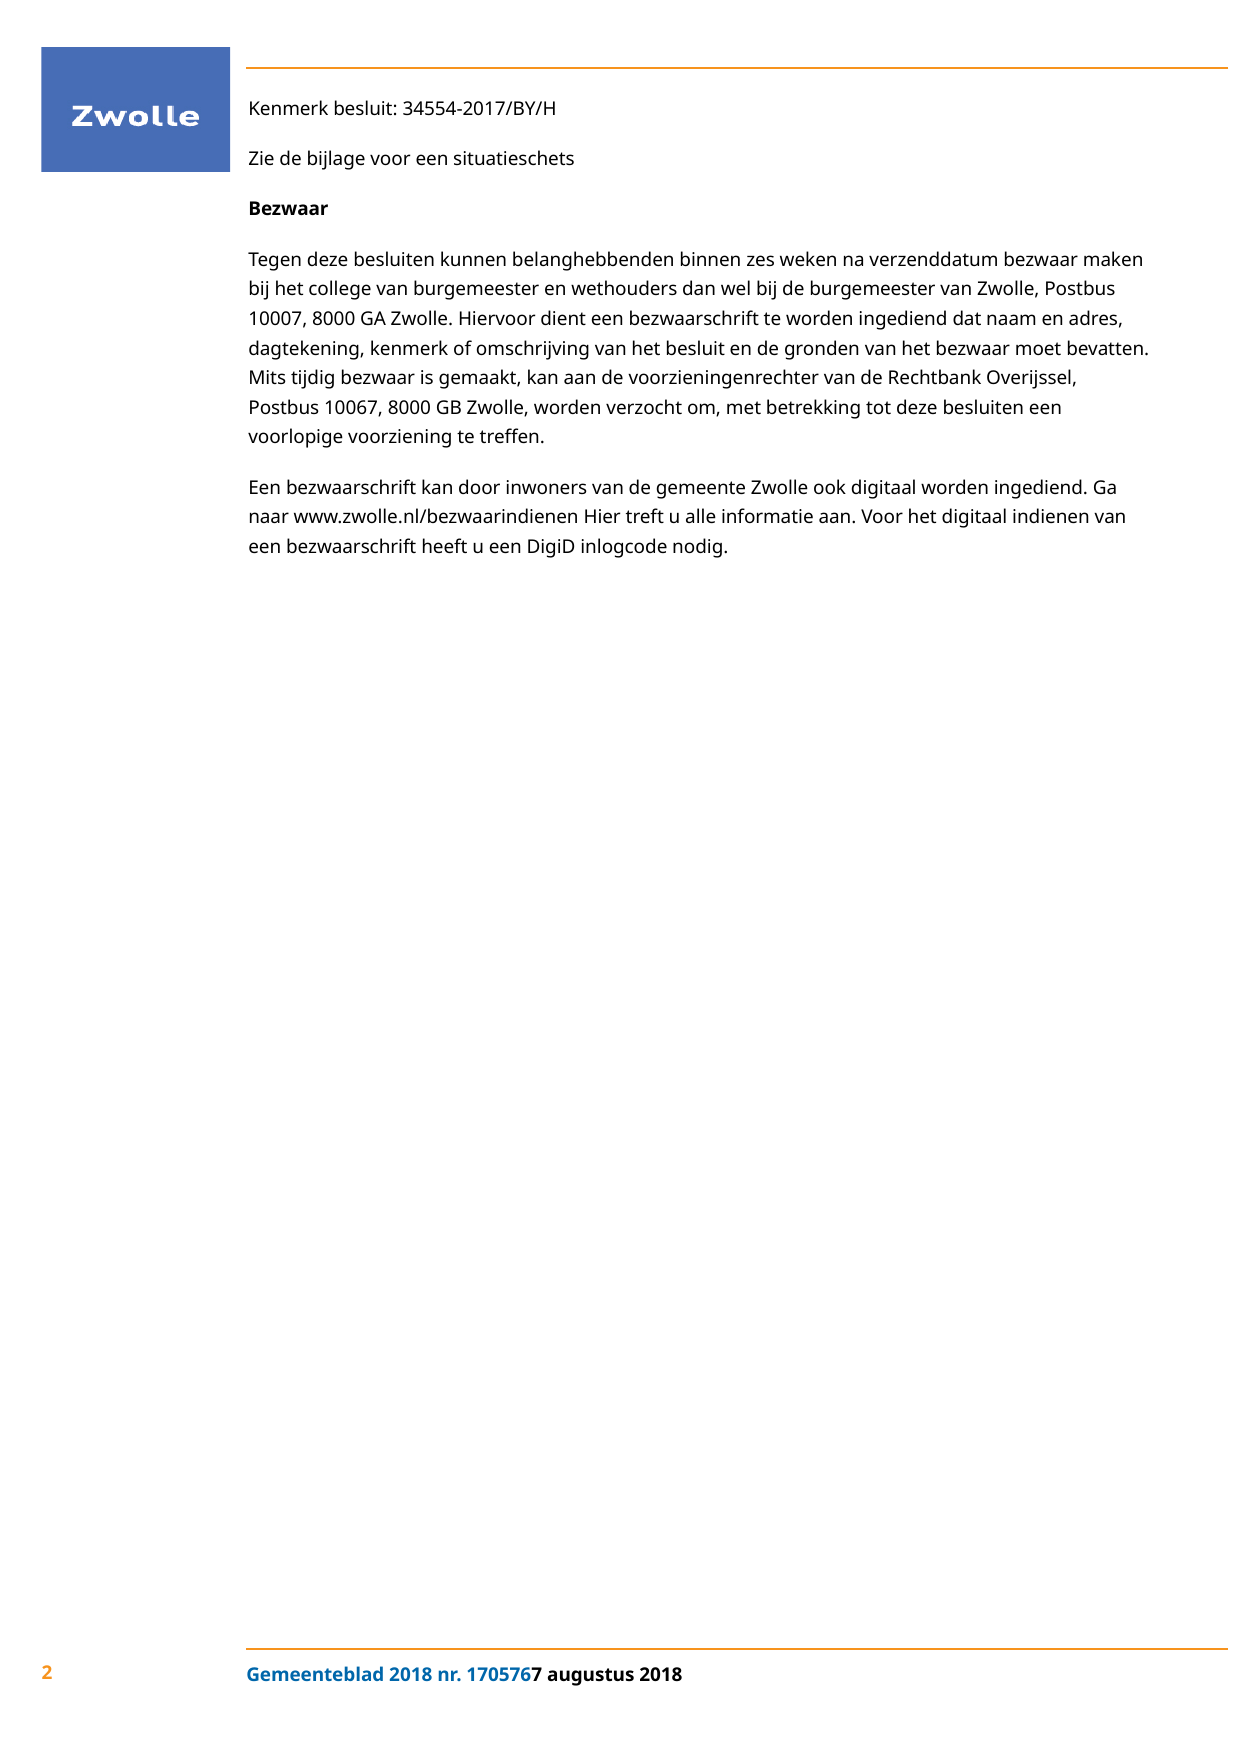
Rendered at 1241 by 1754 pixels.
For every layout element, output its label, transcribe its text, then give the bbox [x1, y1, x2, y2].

text Een bezwaarschrift kan door inwoners van de gemeente Zwolle ook digitaal worden ingediend. Ga naar www.zwolle.nl/bezwaarindienen Hier treft u alle informatie aan. Voor het digitaal indienen van een bezwaarschrift heeft u een DigiD inlogcode nodig. [248, 474, 1152, 559]
text Tegen deze besluiten kunnen belanghebbenden binnen zes weken na verzenddatum bezwaar maken bij het college van burgemeester en wethouders dan wel bij de burgemeester van Zwolle, Postbus 10007, 8000 GA Zwolle. Hiervoor dient een bezwaarschrift te worden ingediend dat naam en adres, dagtekening, kenmerk of omschrijving van het besluit en de gronden van het bezwaar moet bevatten. Mits tijdig bezwaar is gemaakt, kan aan de voorzieningenrechter van de Rechtbank Overijssel, Postbus 10067, 8000 GB Zwolle, worden verzocht om, met betrekking tot deze besluiten een voorlopige voorziening te treffen. [248, 246, 1152, 449]
text Zie de bijlage voor een situatieschets [248, 145, 1152, 171]
text Bezwaar [248, 196, 1152, 221]
text Kenmerk besluit: 34554-2017/BY/H [248, 95, 1152, 121]
picture [41, 47, 231, 172]
